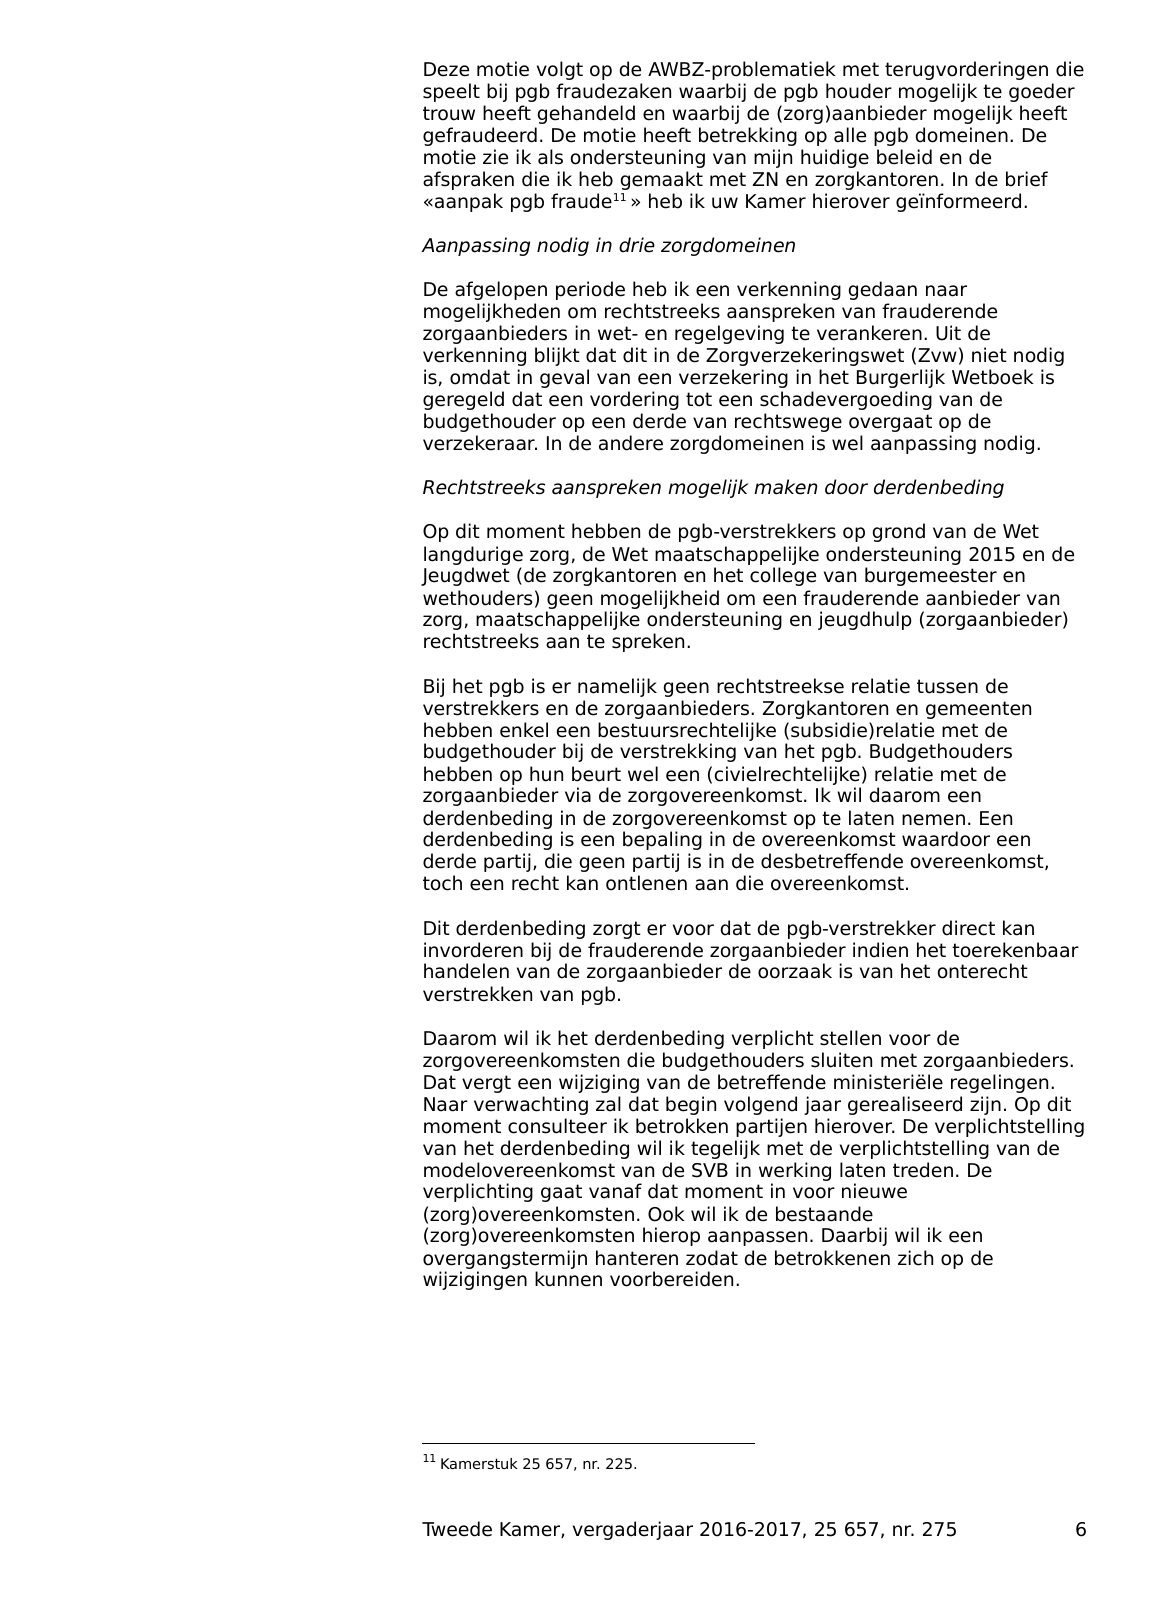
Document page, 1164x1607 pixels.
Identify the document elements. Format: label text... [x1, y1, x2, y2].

text Daarom wil ik het derdenbeding verplicht stellen voor de zorgovereenkomsten die budgethouders sluiten met zorgaanbieders. Dat vergt een wijziging van de betreffende ministeriële regelingen. Naar verwachting zal dat begin volgend jaar gerealiseerd zijn. Op dit moment consulteer ik betrokken partijen hierover. De verplichtstelling van het derdenbeding wil ik tegelijk met de verplichtstelling van de modelovereenkomst van de SVB in werking laten treden. De verplichting gaat vanaf dat moment in voor nieuwe (zorg)overeenkomsten. Ook wil ik de bestaande (zorg)overeenkomsten hierop aanpassen. Daarbij wil ik een overgangstermijn hanteren zodat de betrokkenen zich op de wijzigingen kunnen voorbereiden. [422, 1028, 1087, 1291]
text Dit derdenbeding zorgt er voor dat de pgb-verstrekker direct kan invorderen bij de frauderende zorgaanbieder indien het toerekenbaar handelen van de zorgaanbieder de oorzaak is van het onterecht verstrekken van pgb. [422, 917, 1087, 1005]
text Op dit moment hebben de pgb-verstrekkers op grond van de Wet langdurige zorg, de Wet maatschappelijke ondersteuning 2015 en de Jeugdwet (de zorgkantoren en het college van burgemeester en wethouders) geen mogelijkheid om een frauderende aanbieder van zorg, maatschappelijke ondersteuning en jeugdhulp (zorgaanbieder) rechtstreeks aan te spreken. [422, 521, 1087, 653]
text Kamerstuk 25 657, nr. 225. [422, 1452, 1087, 1474]
subtitle Rechtstreeks aanspreken mogelijk maken door derdenbeding [422, 477, 1087, 499]
text De afgelopen periode heb ik een verkenning gedaan naar mogelijkheden om rechtstreeks aanspreken van frauderende zorgaanbieders in wet- en regelgeving te verankeren. Uit de verkenning blijkt dat dit in de Zorgverzekeringswet (Zvw) niet nodig is, omdat in geval van een verzekering in het Burgerlijk Wetboek is geregeld dat een vordering tot een schadevergoeding van de budgethouder op een derde van rechtswege overgaat op de verzekeraar. In de andere zorgdomeinen is wel aanpassing nodig. [422, 279, 1087, 455]
subtitle Aanpassing nodig in drie zorgdomeinen [422, 235, 1087, 257]
text Deze motie volgt op de AWBZ-problematiek met terugvorderingen die speelt bij pgb fraudezaken waarbij de pgb houder mogelijk te goeder trouw heeft gehandeld en waarbij de (zorg)aanbieder mogelijk heeft gefraudeerd. De motie heeft betrekking op alle pgb domeinen. De motie zie ik als ondersteuning van mijn huidige beleid en de afspraken die ik heb gemaakt met ZN en zorgkantoren. In de brief «aanpak pgb fraude» heb ik uw Kamer hierover geïnformeerd. [422, 59, 1087, 213]
text Bij het pgb is er namelijk geen rechtstreekse relatie tussen de verstrekkers en de zorgaanbieders. Zorgkantoren en gemeenten hebben enkel een bestuursrechtelijke (subsidie)relatie met de budgethouder bij de verstrekking van het pgb. Budgethouders hebben op hun beurt wel een (civielrechtelijke) relatie met de zorgaanbieder via de zorgovereenkomst. Ik wil daarom een derdenbeding in de zorgovereenkomst op te laten nemen. Een derdenbeding is een bepaling in de overeenkomst waardoor een derde partij, die geen partij is in de desbetreffende overeenkomst, toch een recht kan ontlenen aan die overeenkomst. [422, 676, 1087, 895]
